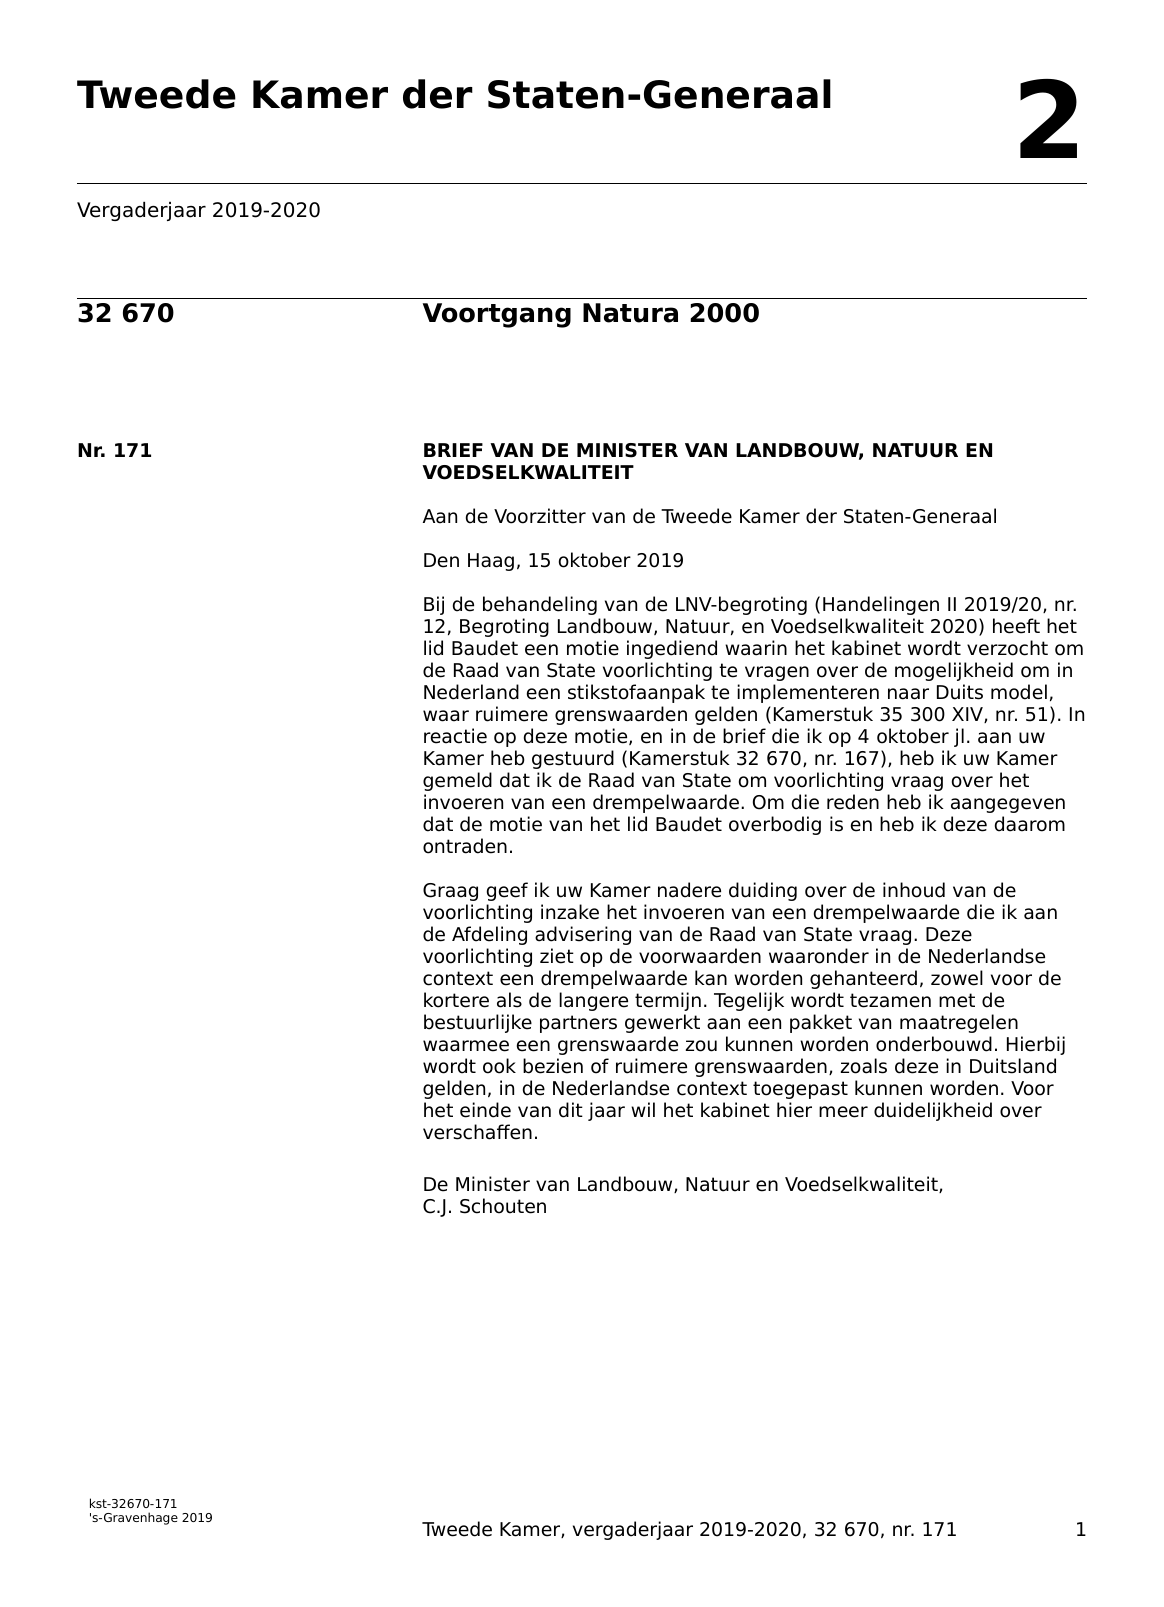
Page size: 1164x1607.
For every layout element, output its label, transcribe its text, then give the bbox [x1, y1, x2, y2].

subtitle Nr. 171 BRIEF VAN DE MINISTER VAN LANDBOUW, NATUUR EN VOEDSELKWALITEIT [77, 440, 1087, 484]
text Den Haag, 15 oktober 2019 [422, 550, 1087, 572]
text De Minister van Landbouw, Natuur en Voedselkwaliteit, C.J. Schouten [422, 1174, 1087, 1218]
text kst-32670-171 [88, 1497, 323, 1511]
text 's-Gravenhage 2019 [88, 1511, 323, 1525]
table_cell Vergaderjaar 2019-2020 [77, 184, 1087, 298]
text Bij de behandeling van de LNV-begroting (Handelingen II 2019/20, nr. 12, Begroting Landbouw, Natuur, en Voedselkwaliteit 2020) heeft het lid Baudet een motie ingediend waarin het kabinet wordt verzocht om de Raad van State voorlichting te vragen over de mogelijkheid om in Nederland een stikstofaanpak te implementeren naar Duits model, waar ruimere grenswaarden gelden (Kamerstuk 35 300 XIV, nr. 51). In reactie op deze motie, en in de brief die ik op 4 oktober jl. aan uw Kamer heb gestuurd (Kamerstuk 32 670, nr. 167), heb ik uw Kamer gemeld dat ik de Raad van State om voorlichting vraag over het invoeren van een drempelwaarde. Om die reden heb ik aangegeven dat de motie van het lid Baudet overbodig is en heb ik deze daarom ontraden. [422, 594, 1087, 858]
text Graag geef ik uw Kamer nadere duiding over de inhoud van de voorlichting inzake het invoeren van een drempelwaarde die ik aan de Afdeling advisering van de Raad van State vraag. Deze voorlichting ziet op de voorwaarden waaronder in de Nederlandse context een drempelwaarde kan worden gehanteerd, zowel voor de kortere als de langere termijn. Tegelijk wordt tezamen met de bestuurlijke partners gewerkt aan een pakket van maatregelen waarmee een grenswaarde zou kunnen worden onderbouwd. Hierbij wordt ook bezien of ruimere grenswaarden, zoals deze in Duitsland gelden, in de Nederlandse context toegepast kunnen worden. Voor het einde van dit jaar wil het kabinet hier meer duidelijkheid over verschaffen. [422, 880, 1087, 1144]
subtitle 32 670 Voortgang Natura 2000 [77, 299, 1087, 329]
table_header 2 [886, 59, 1087, 183]
text Aan de Voorzitter van de Tweede Kamer der Staten-Generaal [422, 506, 1087, 528]
table_header Tweede Kamer der Staten-Generaal [77, 59, 886, 183]
